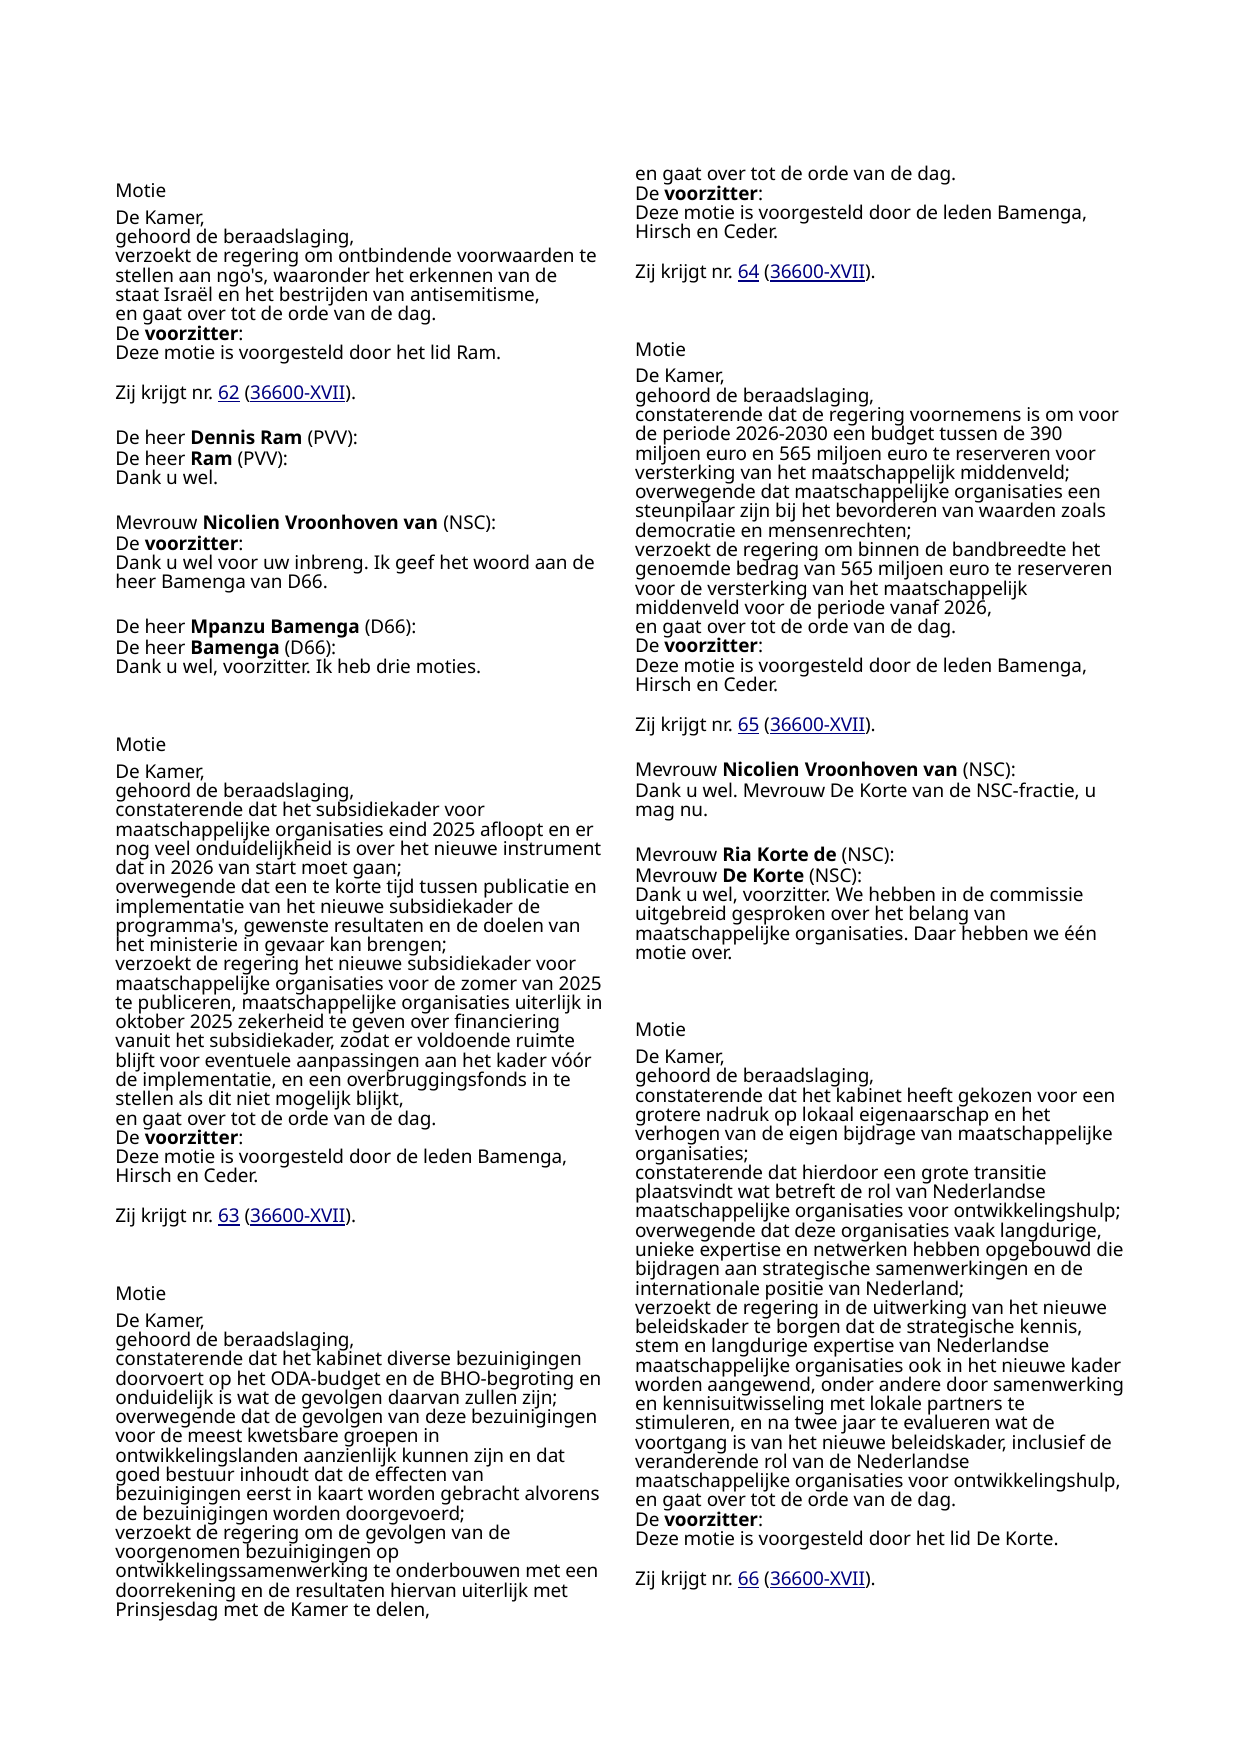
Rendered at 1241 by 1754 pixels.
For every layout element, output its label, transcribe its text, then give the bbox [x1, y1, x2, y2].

text Motie [115, 731, 605, 757]
text De Kamer, [115, 1312, 605, 1331]
text De Kamer, [115, 763, 605, 782]
text Zij krijgt nr. 66 (36600-XVII). [635, 1570, 1125, 1589]
text De voorzitter: [115, 535, 605, 554]
text overwegende dat de gevolgen van deze bezuinigingen voor de meest kwetsbare groepen in ontwikkelingslanden aanzienlijk kunnen zijn en dat goed bestuur inhoudt dat de effecten van bezuinigingen eerst in kaart worden gebracht alvorens de bezuinigingen worden doorgevoerd; [115, 1408, 605, 1524]
text Zij krijgt nr. 64 (36600-XVII). [635, 263, 1125, 282]
text De heer Mpanzu Bamenga (D66): [115, 613, 605, 639]
text Mevrouw Ria Korte de (NSC): [635, 841, 1125, 867]
text Deze motie is voorgesteld door het lid Ram. [115, 344, 605, 363]
text gehoord de beraadslaging, [115, 782, 605, 801]
text gehoord de beraadslaging, [115, 1331, 605, 1350]
text constaterende dat de regering voornemens is om voor de periode 2026-2030 een budget tussen de 390 miljoen euro en 565 miljoen euro te reserveren voor versterking van het maatschappelijk middenveld; [635, 406, 1125, 483]
text De Kamer, [635, 1048, 1125, 1067]
text Mevrouw Nicolien Vroonhoven van (NSC): [115, 509, 605, 535]
text Zij krijgt nr. 65 (36600-XVII). [635, 716, 1125, 735]
text constaterende dat het subsidiekader voor maatschappelijke organisaties eind 2025 afloopt en er nog veel onduidelijkheid is over het nieuwe instrument dat in 2026 van start moet gaan; [115, 801, 605, 878]
text De voorzitter: [635, 184, 1125, 204]
text Motie [115, 177, 605, 203]
text verzoekt de regering het nieuwe subsidiekader voor maatschappelijke organisaties voor de zomer van 2025 te publiceren, maatschappelijke organisaties uiterlijk in oktober 2025 zekerheid te geven over financiering vanuit het subsidiekader, zodat er voldoende ruimte blijft voor eventuele aanpassingen aan het kader vóór de implementatie, en een overbruggingsfonds in te stellen als dit niet mogelijk blijkt, [115, 955, 605, 1109]
text constaterende dat het kabinet heeft gekozen voor een grotere nadruk op lokaal eigenaarschap en het verhogen van de eigen bijdrage van maatschappelijke organisaties; [635, 1087, 1125, 1164]
text en gaat over tot de orde van de dag. [635, 618, 1125, 637]
text constaterende dat hierdoor een grote transitie plaatsvindt wat betreft de rol van Nederlandse maatschappelijke organisaties voor ontwikkelingshulp; [635, 1164, 1125, 1222]
text en gaat over tot de orde van de dag. [635, 1491, 1125, 1511]
text De voorzitter: [115, 324, 605, 344]
text verzoekt de regering om ontbindende voorwaarden te stellen aan ngo's, waaronder het erkennen van de staat Israël en het bestrijden van antisemitisme, [115, 247, 605, 305]
text verzoekt de regering om binnen de bandbreedte het genoemde bedrag van 565 miljoen euro te reserveren voor de versterking van het maatschappelijk middenveld voor de periode vanaf 2026, [635, 541, 1125, 618]
text verzoekt de regering in de uitwerking van het nieuwe beleidskader te borgen dat de strategische kennis, stem en langdurige expertise van Nederlandse maatschappelijke organisaties ook in het nieuwe kader worden aangewend, onder andere door samenwerking en kennisuitwisseling met lokale partners te stimuleren, en na twee jaar te evalueren wat de voortgang is van het nieuwe beleidskader, inclusief de veranderende rol van de Nederlandse maatschappelijke organisaties voor ontwikkelingshulp, [635, 1299, 1125, 1491]
text Deze motie is voorgesteld door het lid De Korte. [635, 1530, 1125, 1549]
text en gaat over tot de orde van de dag. [115, 1109, 605, 1129]
text constaterende dat het kabinet diverse bezuinigingen doorvoert op het ODA-budget en de BHO-begroting en onduidelijk is wat de gevolgen daarvan zullen zijn; [115, 1350, 605, 1408]
text Zij krijgt nr. 62 (36600-XVII). [115, 384, 605, 403]
text Motie [115, 1280, 605, 1306]
text Motie [635, 336, 1125, 362]
text Dank u wel. [115, 469, 605, 488]
text De heer Bamenga (D66): [115, 639, 605, 658]
text De voorzitter: [115, 1129, 605, 1148]
text en gaat over tot de orde van de dag. [115, 305, 605, 324]
text gehoord de beraadslaging, [635, 387, 1125, 406]
text overwegende dat deze organisaties vaak langdurige, unieke expertise en netwerken hebben opgebouwd die bijdragen aan strategische samenwerkingen en de internationale positie van Nederland; [635, 1222, 1125, 1299]
text De voorzitter: [635, 1511, 1125, 1530]
text gehoord de beraadslaging, [635, 1067, 1125, 1087]
text Dank u wel. Mevrouw De Korte van de NSC-fractie, u mag nu. [635, 782, 1125, 820]
text gehoord de beraadslaging, [115, 228, 605, 247]
text Deze motie is voorgesteld door de leden Bamenga, Hirsch en Ceder. [635, 657, 1125, 695]
text Zij krijgt nr. 63 (36600-XVII). [115, 1207, 605, 1227]
text Deze motie is voorgesteld door de leden Bamenga, Hirsch en Ceder. [115, 1148, 605, 1187]
text De heer Dennis Ram (PVV): [115, 424, 605, 449]
text De voorzitter: [635, 637, 1125, 657]
text overwegende dat maatschappelijke organisaties een steunpilaar zijn bij het bevorderen van waarden zoals democratie en mensenrechten; [635, 483, 1125, 541]
text Mevrouw Nicolien Vroonhoven van (NSC): [635, 756, 1125, 782]
text Dank u wel, voorzitter. We hebben in de commissie uitgebreid gesproken over het belang van maatschappelijke organisaties. Daar hebben we één motie over. [635, 886, 1125, 963]
text verzoekt de regering om de gevolgen van de voorgenomen bezuinigingen op ontwikkelingssamenwerking te onderbouwen met een doorrekening en de resultaten hiervan uiterlijk met Prinsjesdag met de Kamer te delen, [115, 1524, 605, 1620]
text Mevrouw De Korte (NSC): [635, 867, 1125, 886]
text De Kamer, [635, 367, 1125, 387]
text Deze motie is voorgesteld door de leden Bamenga, Hirsch en Ceder. [635, 204, 1125, 242]
text en gaat over tot de orde van de dag. [635, 165, 1125, 184]
text De heer Ram (PVV): [115, 449, 605, 469]
text De Kamer, [115, 209, 605, 228]
text overwegende dat een te korte tijd tussen publicatie en implementatie van het nieuwe subsidiekader de programma's, gewenste resultaten en de doelen van het ministerie in gevaar kan brengen; [115, 878, 605, 955]
text Dank u wel, voorzitter. Ik heb drie moties. [115, 658, 605, 678]
text Motie [635, 1017, 1125, 1042]
text Dank u wel voor uw inbreng. Ik geef het woord aan de heer Bamenga van D66. [115, 554, 605, 592]
